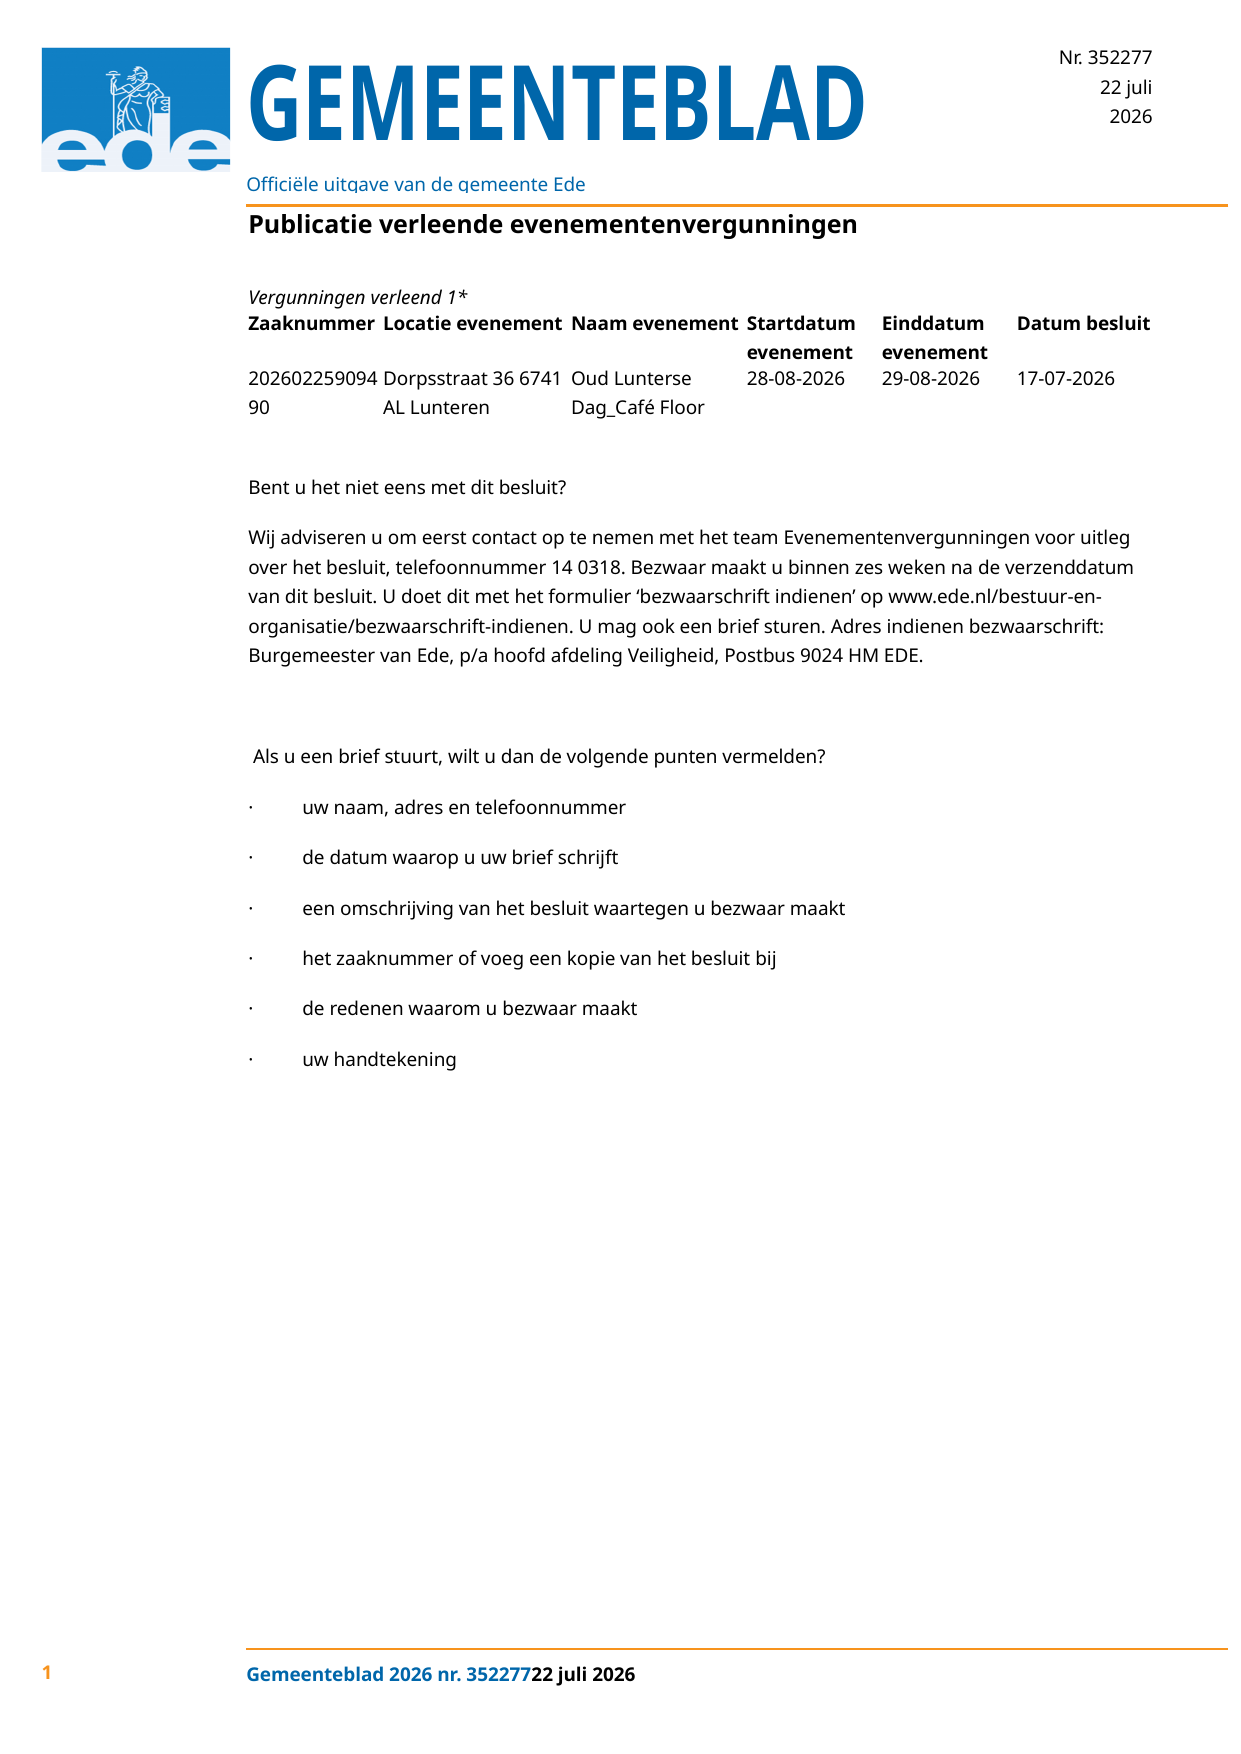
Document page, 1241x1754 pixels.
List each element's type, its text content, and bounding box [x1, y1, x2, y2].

table_cell 28-08-2026 [747, 365, 882, 420]
text · de datum waarop u uw brief schrijft [248, 844, 1152, 870]
text · de redenen waarom u bezwaar maakt [248, 996, 1152, 1021]
table_header Zaaknummer [248, 310, 383, 365]
text Als u een brief stuurt, wilt u dan de volgende punten vermelden? [248, 743, 1152, 769]
text Publicatie verleende evenementenvergunningen [248, 207, 1152, 241]
picture [41, 47, 231, 172]
table_header Startdatum evenement [747, 310, 882, 365]
table_cell 29-08-2026 [882, 365, 1017, 420]
table_cell Dorpsstraat 36 6741 AL Lunteren [383, 365, 571, 420]
table_header Einddatum evenement [882, 310, 1017, 365]
table_cell Oud Lunterse Dag_Café Floor [571, 365, 747, 420]
table_cell 20260225909490 [248, 365, 383, 420]
table_header Datum besluit [1017, 310, 1152, 365]
table_header Naam evenement [571, 310, 747, 365]
text · een omschrijving van het besluit waartegen u bezwaar maakt [248, 895, 1152, 921]
table_cell 17-07-2026 [1017, 365, 1152, 420]
text Vergunningen verleend 1* [248, 284, 1152, 309]
table_header Locatie evenement [383, 310, 571, 365]
text · uw handtekening [248, 1046, 1152, 1072]
text Bent u het niet eens met dit besluit? [248, 474, 1152, 500]
text · het zaaknummer of voeg een kopie van het besluit bij [248, 945, 1152, 971]
text · uw naam, adres en telefoonnummer [248, 794, 1152, 820]
text Wij adviseren u om eerst contact op te nemen met het team Evenementenvergunningen voor uitleg over het besluit, telefoonnummer 14 0318. Bezwaar maakt u binnen zes weken na de verzenddatum van dit besluit. U doet dit met het formulier ‘bezwaarschrift indienen’ op www.ede.nl/bestuur-en-organisatie/bezwaarschrift-indienen. U mag ook een brief sturen. Adres indienen bezwaarschrift: Burgemeester van Ede, p/a hoofd afdeling Veiligheid, Postbus 9024 HM EDE. [248, 524, 1152, 668]
